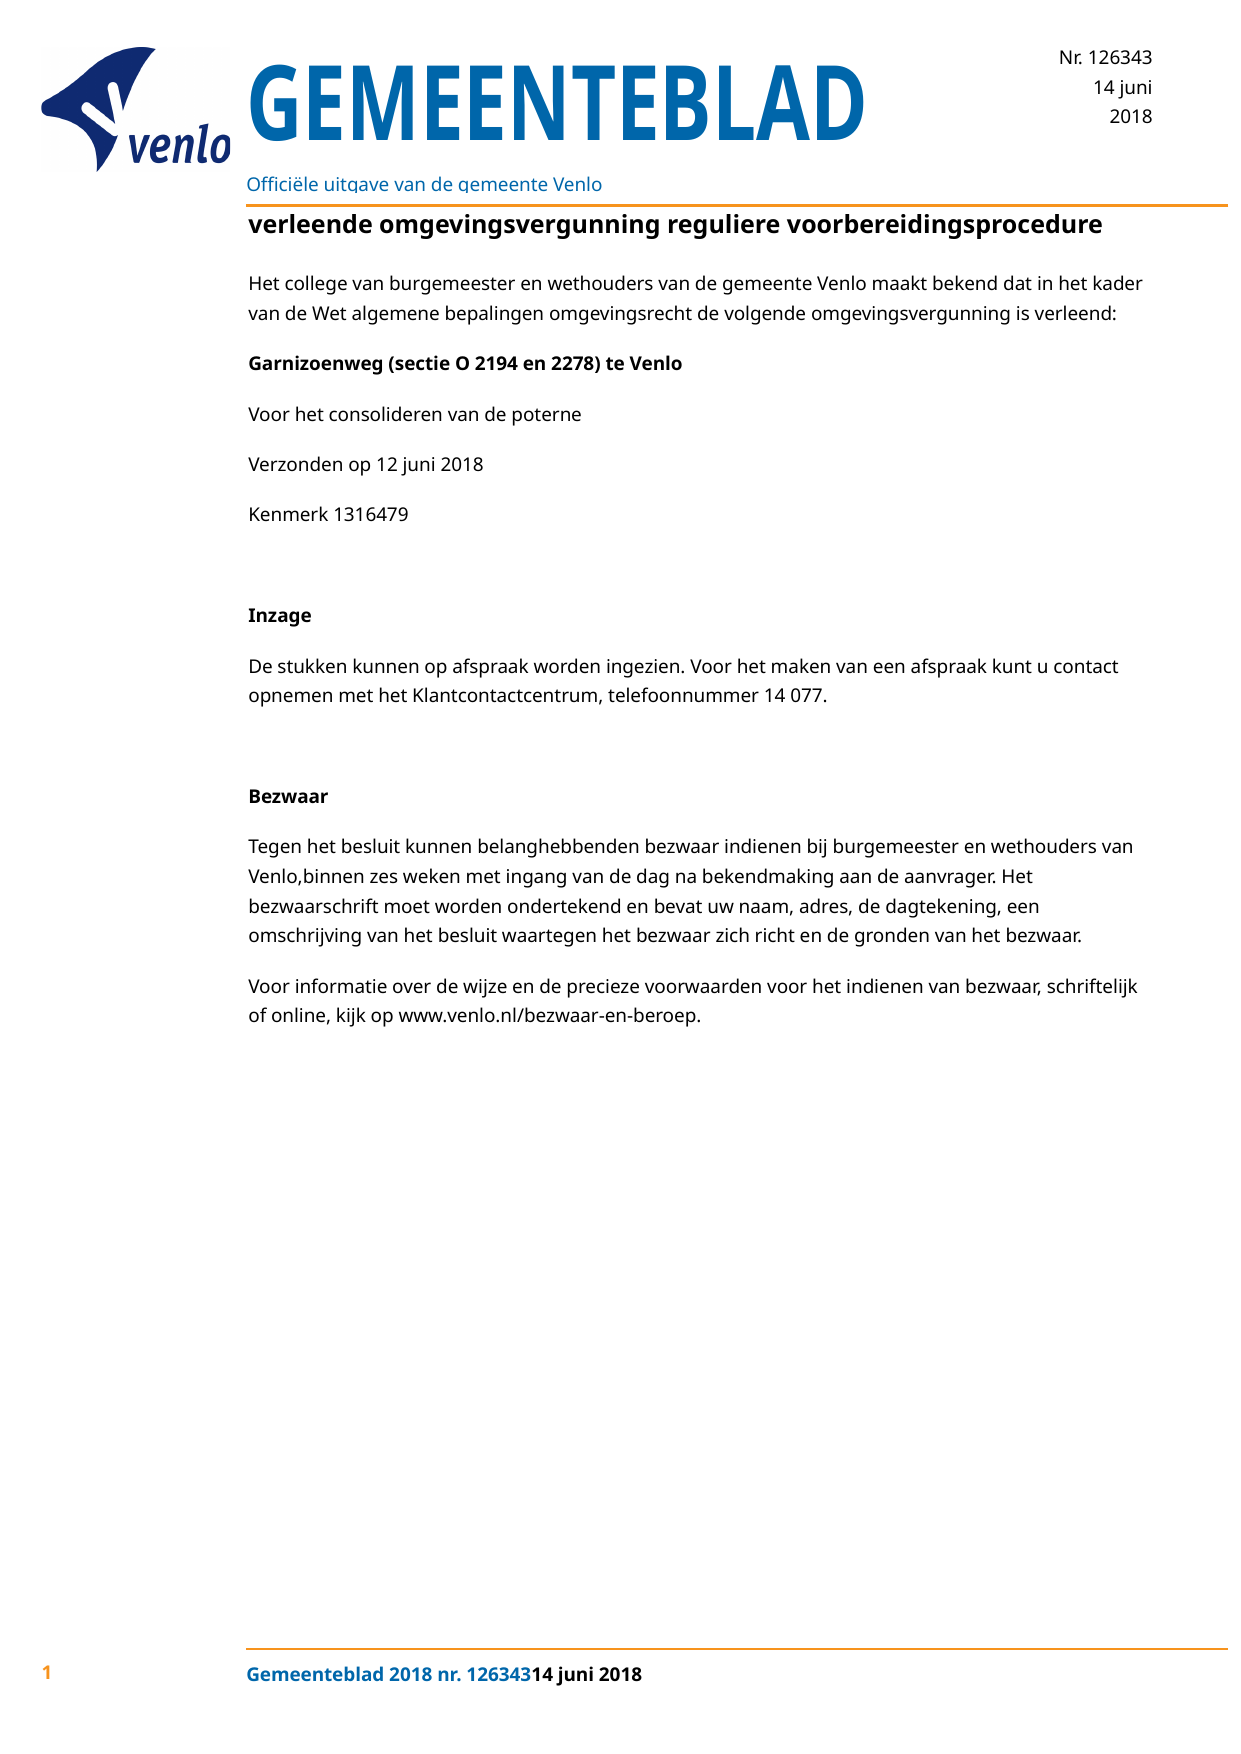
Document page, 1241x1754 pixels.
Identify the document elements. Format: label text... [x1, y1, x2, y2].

text Tegen het besluit kunnen belanghebbenden bezwaar indienen bij burgemeester en wethouders van Venlo,binnen zes weken met ingang van de dag na bekendmaking aan de aanvrager. Het bezwaarschrift moet worden ondertekend en bevat uw naam, adres, de dagtekening, een omschrijving van het besluit waartegen het bezwaar zich richt en de gronden van het bezwaar. [248, 834, 1152, 948]
text Voor het consolideren van de poterne [248, 401, 1152, 426]
text Garnizoenweg (sectie O 2194 en 2278) te Venlo [248, 350, 1152, 376]
text Verzonden op 12 juni 2018 [248, 451, 1152, 477]
text Inzage [248, 602, 1152, 628]
text Kenmerk 1316479 [248, 502, 1152, 527]
picture [41, 47, 231, 172]
text Bezwaar [248, 783, 1152, 809]
text De stukken kunnen op afspraak worden ingezien. Voor het maken van een afspraak kunt u contact opnemen met het Klantcontactcentrum, telefoonnummer 14 077. [248, 653, 1152, 708]
text verleende omgevingsvergunning reguliere voorbereidingsprocedure [248, 207, 1152, 241]
text Het college van burgemeester en wethouders van de gemeente Venlo maakt bekend dat in het kader van de Wet algemene bepalingen omgevingsrecht de volgende omgevingsvergunning is verleend: [248, 270, 1152, 326]
text Voor informatie over de wijze en de precieze voorwaarden voor het indienen van bezwaar, schriftelijk of online, kijk op www.venlo.nl/bezwaar-en-beroep. [248, 973, 1152, 1028]
